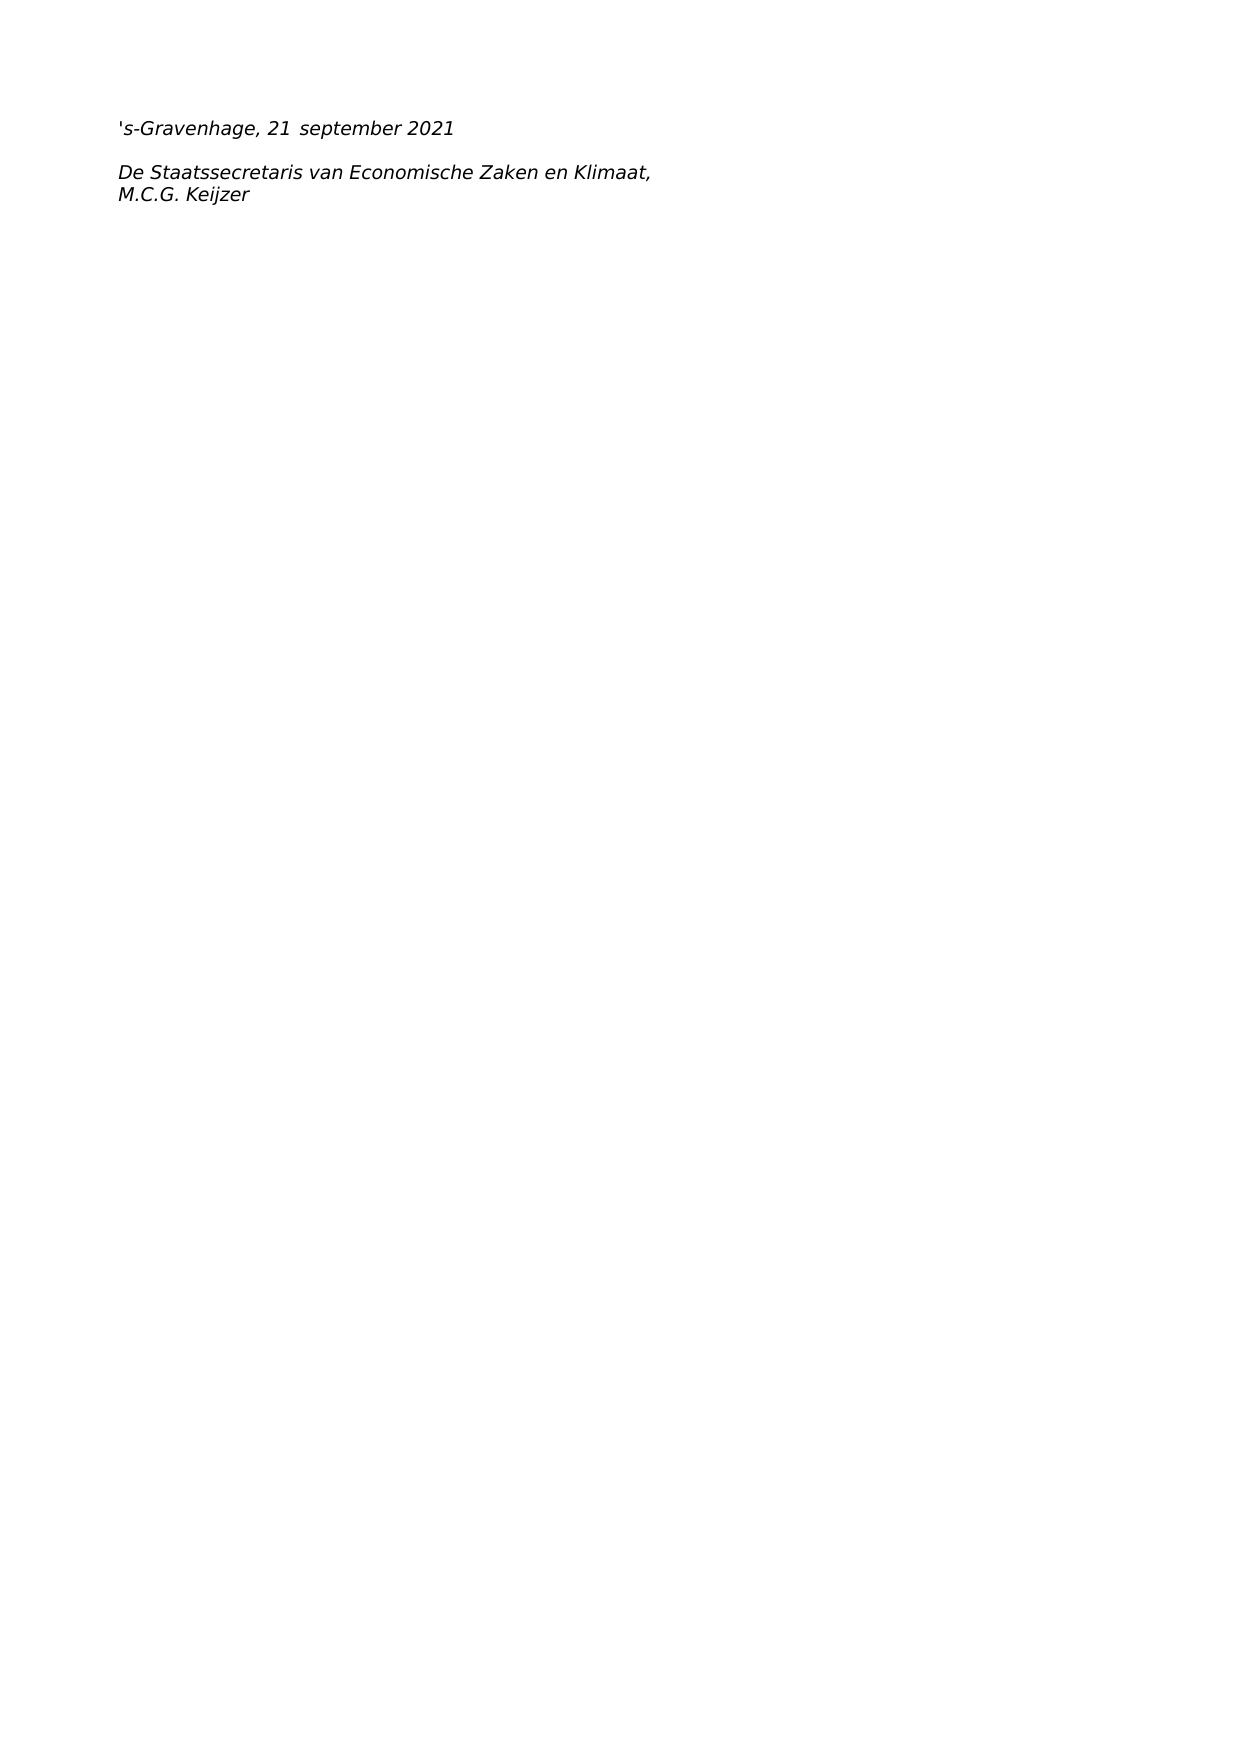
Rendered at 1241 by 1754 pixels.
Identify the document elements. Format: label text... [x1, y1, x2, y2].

text 's-Gravenhage, 21 september 2021 [118, 118, 1122, 140]
text De Staatssecretaris van Economische Zaken en Klimaat, M.C.G. Keijzer [118, 162, 1122, 206]
